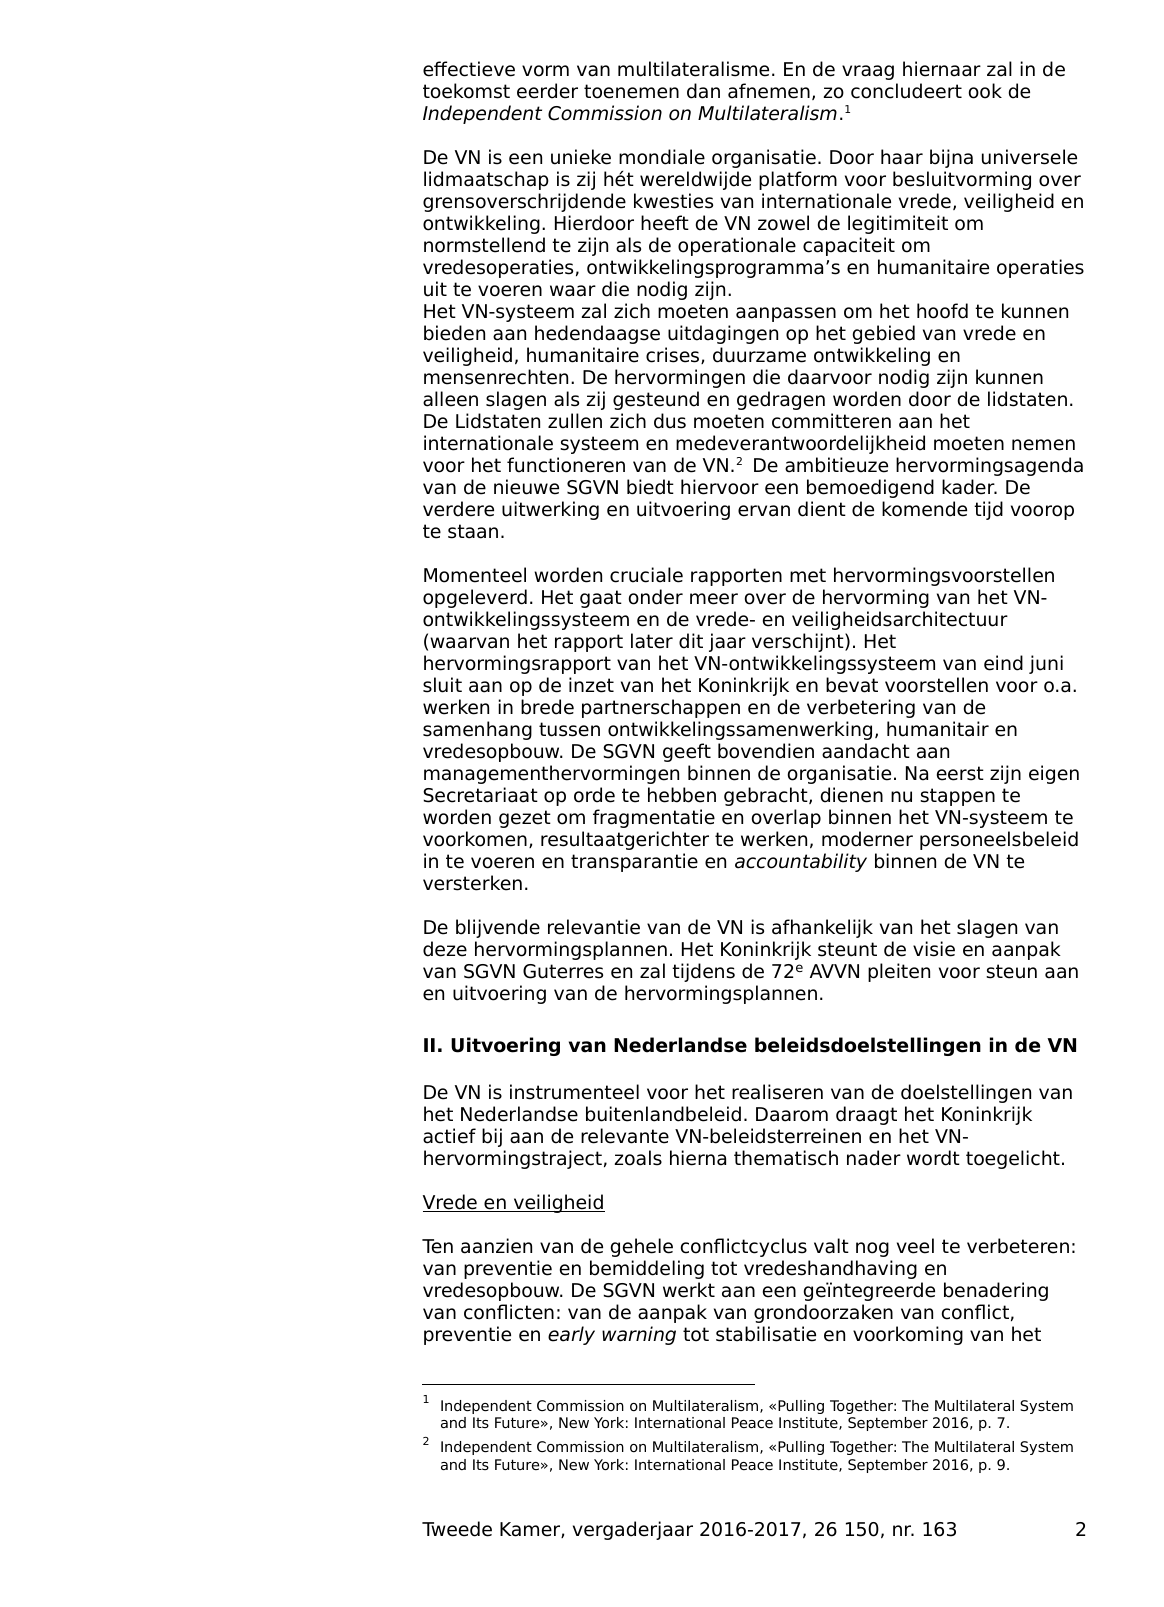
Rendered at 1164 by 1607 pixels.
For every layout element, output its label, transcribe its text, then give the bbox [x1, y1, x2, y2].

subtitle Vrede en veiligheid [422, 1192, 1087, 1214]
subtitle II. Uitvoering van Nederlandse beleidsdoelstellingen in de VN [422, 1035, 1087, 1057]
text De VN is een unieke mondiale organisatie. Door haar bijna universele lidmaatschap is zij hét wereldwijde platform voor besluitvorming over grensoverschrijdende kwesties van internationale vrede, veiligheid en ontwikkeling. Hierdoor heeft de VN zowel de legitimiteit om normstellend te zijn als de operationale capaciteit om vredesoperaties, ontwikkelingsprogramma’s en humanitaire operaties uit te voeren waar die nodig zijn. [422, 147, 1087, 301]
text De blijvende relevantie van de VN is afhankelijk van het slagen van deze hervormingsplannen. Het Koninkrijk steunt de visie en aanpak van SGVN Guterres en zal tijdens de 72e AVVN pleiten voor steun aan en uitvoering van de hervormingsplannen. [422, 917, 1087, 1005]
text De VN is instrumenteel voor het realiseren van de doelstellingen van het Nederlandse buitenlandbeleid. Daarom draagt het Koninkrijk actief bij aan de relevante VN-beleidsterreinen en het VN-hervormingstraject, zoals hierna thematisch nader wordt toegelicht. [422, 1082, 1087, 1170]
text effectieve vorm van multilateralisme. En de vraag hiernaar zal in de toekomst eerder toenemen dan afnemen, zo concludeert ook de Independent Commission on Multilateralism. [422, 59, 1087, 125]
text Independent Commission on Multilateralism, «Pulling Together: The Multilateral System and Its Future», New York: International Peace Institute, September 2016, p. 9. [422, 1435, 1087, 1474]
text Momenteel worden cruciale rapporten met hervormingsvoorstellen opgeleverd. Het gaat onder meer over de hervorming van het VN-ontwikkelingssysteem en de vrede- en veiligheidsarchitectuur (waarvan het rapport later dit jaar verschijnt). Het hervormingsrapport van het VN-ontwikkelingssysteem van eind juni sluit aan op de inzet van het Koninkrijk en bevat voorstellen voor o.a. werken in brede partnerschappen en de verbetering van de samenhang tussen ontwikkelingssamenwerking, humanitair en vredesopbouw. De SGVN geeft bovendien aandacht aan managementhervormingen binnen de organisatie. Na eerst zijn eigen Secretariaat op orde te hebben gebracht, dienen nu stappen te worden gezet om fragmentatie en overlap binnen het VN-systeem te voorkomen, resultaatgerichter te werken, moderner personeelsbeleid in te voeren en transparantie en accountability binnen de VN te versterken. [422, 565, 1087, 895]
text Het VN-systeem zal zich moeten aanpassen om het hoofd te kunnen bieden aan hedendaagse uitdagingen op het gebied van vrede en veiligheid, humanitaire crises, duurzame ontwikkeling en mensenrechten. De hervormingen die daarvoor nodig zijn kunnen alleen slagen als zij gesteund en gedragen worden door de lidstaten. De Lidstaten zullen zich dus moeten committeren aan het internationale systeem en medeverantwoordelijkheid moeten nemen voor het functioneren van de VN. De ambitieuze hervormingsagenda van de nieuwe SGVN biedt hiervoor een bemoedigend kader. De verdere uitwerking en uitvoering ervan dient de komende tijd voorop te staan. [422, 301, 1087, 543]
text Independent Commission on Multilateralism, «Pulling Together: The Multilateral System and Its Future», New York: International Peace Institute, September 2016, p. 7. [422, 1393, 1087, 1432]
text Ten aanzien van de gehele conflictcyclus valt nog veel te verbeteren: van preventie en bemiddeling tot vredeshandhaving en vredesopbouw. De SGVN werkt aan een geïntegreerde benadering van conflicten: van de aanpak van grondoorzaken van conflict, preventie en early warning tot stabilisatie en voorkoming van het [422, 1236, 1087, 1346]
